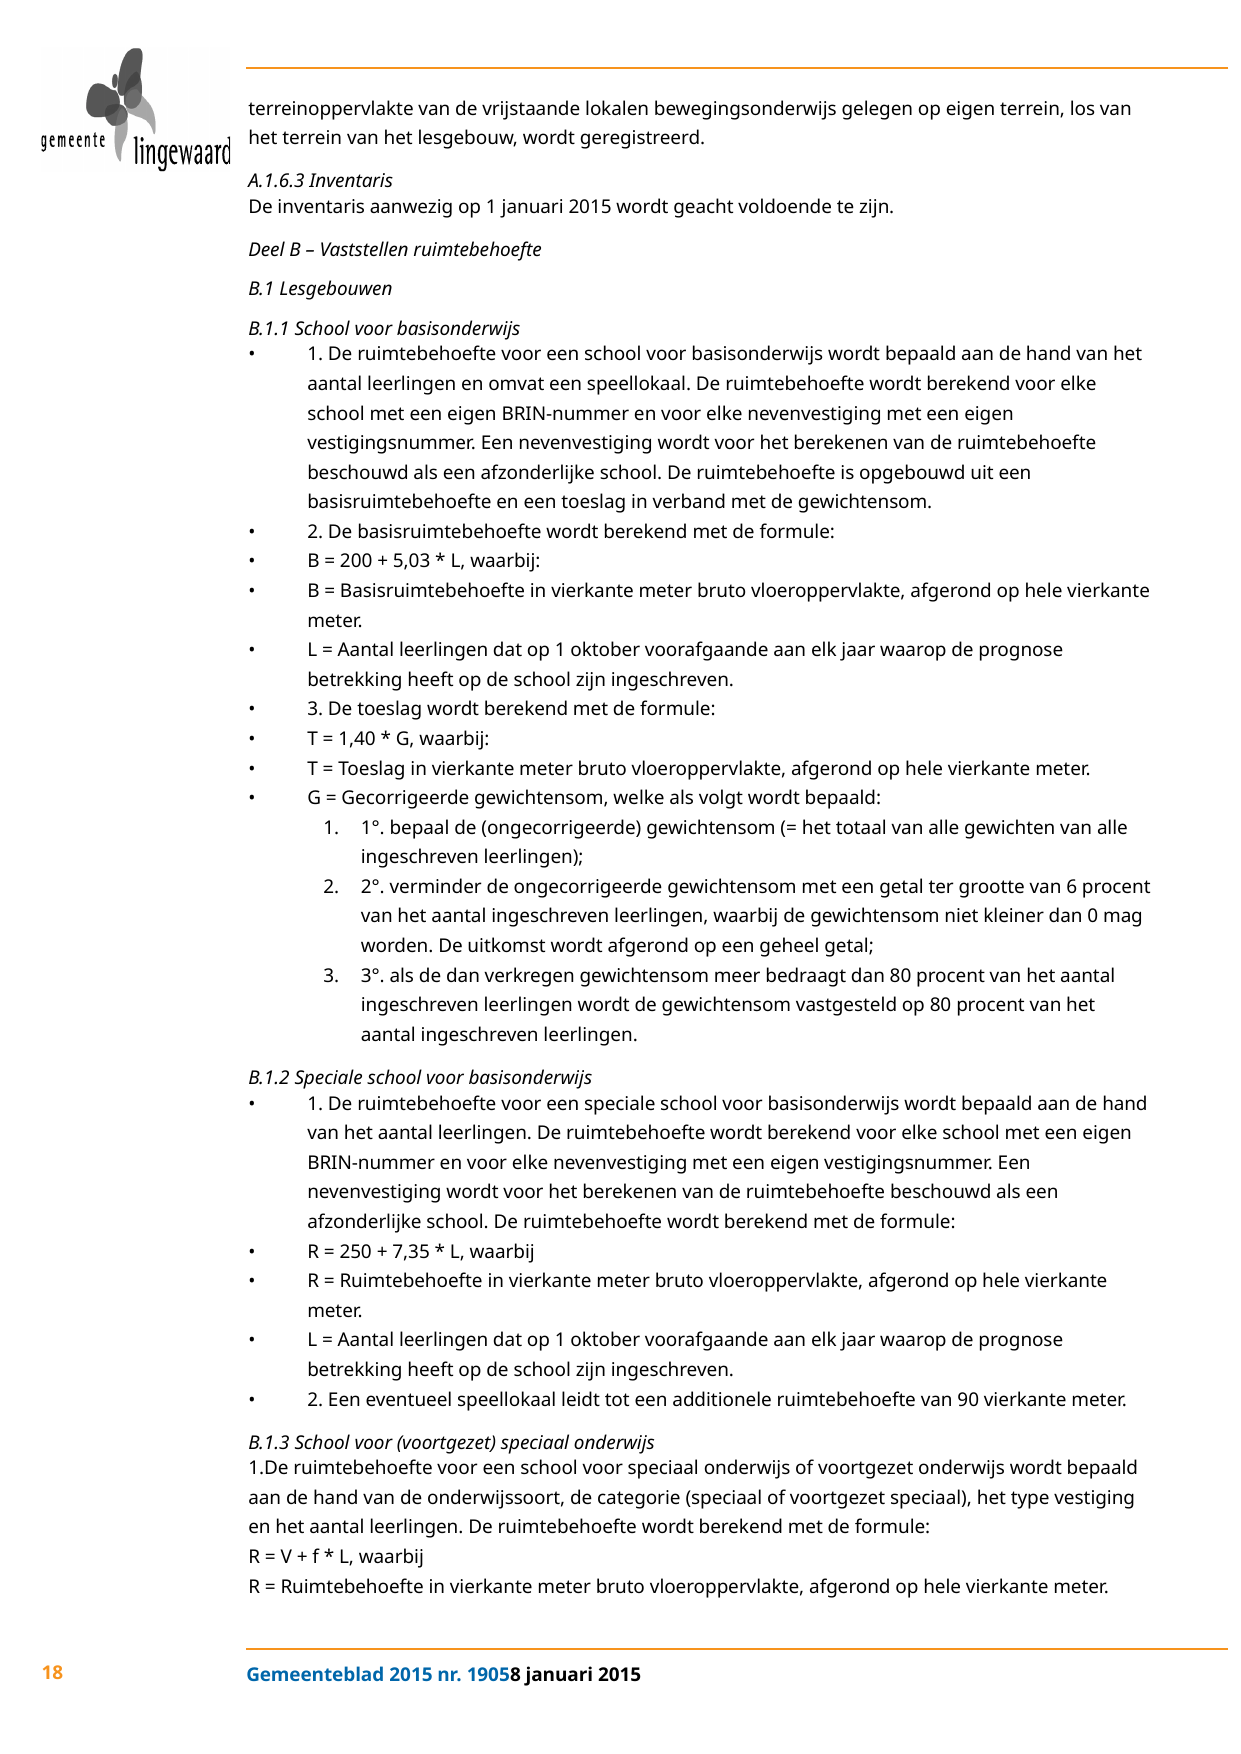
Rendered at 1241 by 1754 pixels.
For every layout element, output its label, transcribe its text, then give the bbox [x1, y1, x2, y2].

list R = 250 + 7,35 * L, waarbij [248, 1238, 1152, 1263]
text B.1.2 Speciale school voor basisonderwijs [248, 1064, 1152, 1090]
text B.1.3 School voor (voortgezet) speciaal onderwijs [248, 1429, 1152, 1454]
text B.1.1 School voor basisonderwijs [248, 315, 1152, 341]
list T = 1,40 * G, waarbij: [248, 725, 1152, 751]
text A.1.6.3 Inventaris [248, 167, 1152, 193]
list L = Aantal leerlingen dat op 1 oktober voorafgaande aan elk jaar waarop de prognose betrekking heeft op de school zijn ingeschreven. [248, 1327, 1152, 1382]
list L = Aantal leerlingen dat op 1 oktober voorafgaande aan elk jaar waarop de prognose betrekking heeft op de school zijn ingeschreven. [248, 636, 1152, 692]
list 1°. bepaal de (ongecorrigeerde) gewichtensom (= het totaal van alle gewichten van alle ingeschreven leerlingen); [323, 814, 1152, 869]
list T = Toeslag in vierkante meter bruto vloeroppervlakte, afgerond op hele vierkante meter. [248, 755, 1152, 781]
list 2. De basisruimtebehoefte wordt berekend met de formule: [248, 518, 1152, 544]
text R = V + f * L, waarbij [248, 1543, 1152, 1569]
list 2. Een eventueel speellokaal leidt tot een additionele ruimtebehoefte van 90 vierkante meter. [248, 1386, 1152, 1411]
text Deel B – Vaststellen ruimtebehoefte [248, 236, 1152, 262]
text B.1 Lesgebouwen [248, 276, 1152, 301]
list 1. De ruimtebehoefte voor een speciale school voor basisonderwijs wordt bepaald aan de hand van het aantal leerlingen. De ruimtebehoefte wordt berekend voor elke school met een eigen BRIN-nummer en voor elke nevenvestiging met een eigen vestigingsnummer. Een nevenvestiging wordt voor het berekenen van de ruimtebehoefte beschouwd als een afzonderlijke school. De ruimtebehoefte wordt berekend met de formule: [248, 1090, 1152, 1234]
list G = Gecorrigeerde gewichtensom, welke als volgt wordt bepaald: [248, 784, 1152, 810]
list B = 200 + 5,03 * L, waarbij: [248, 548, 1152, 573]
text R = Ruimtebehoefte in vierkante meter bruto vloeroppervlakte, afgerond op hele vierkante meter. [248, 1573, 1152, 1599]
list R = Ruimtebehoefte in vierkante meter bruto vloeroppervlakte, afgerond op hele vierkante meter. [248, 1267, 1152, 1323]
list 3°. als de dan verkregen gewichtensom meer bedraagt dan 80 procent van het aantal ingeschreven leerlingen wordt de gewichtensom vastgesteld op 80 procent van het aantal ingeschreven leerlingen. [323, 962, 1152, 1047]
text De inventaris aanwezig op 1 januari 2015 wordt geacht voldoende te zijn. [248, 193, 1152, 219]
text 1.De ruimtebehoefte voor een school voor speciaal onderwijs of voortgezet onderwijs wordt bepaald aan de hand van de onderwijssoort, de categorie (speciaal of voortgezet speciaal), het type vestiging en het aantal leerlingen. De ruimtebehoefte wordt berekend met de formule: [248, 1454, 1152, 1539]
text terreinoppervlakte van de vrijstaande lokalen bewegingsonderwijs gelegen op eigen terrein, los van het terrein van het lesgebouw, wordt geregistreerd. [248, 95, 1152, 150]
list 2°. verminder de ongecorrigeerde gewichtensom met een getal ter grootte van 6 procent van het aantal ingeschreven leerlingen, waarbij de gewichtensom niet kleiner dan 0 mag worden. De uitkomst wordt afgerond op een geheel getal; [323, 873, 1152, 958]
list B = Basisruimtebehoefte in vierkante meter bruto vloeroppervlakte, afgerond op hele vierkante meter. [248, 577, 1152, 633]
picture [41, 47, 231, 172]
list 3. De toeslag wordt berekend met de formule: [248, 696, 1152, 721]
list 1. De ruimtebehoefte voor een school voor basisonderwijs wordt bepaald aan de hand van het aantal leerlingen en omvat een speellokaal. De ruimtebehoefte wordt berekend voor elke school met een eigen BRIN-nummer en voor elke nevenvestiging met een eigen vestigingsnummer. Een nevenvestiging wordt voor het berekenen van de ruimtebehoefte beschouwd als een afzonderlijke school. De ruimtebehoefte is opgebouwd uit een basisruimtebehoefte en een toeslag in verband met de gewichtensom. [248, 341, 1152, 514]
